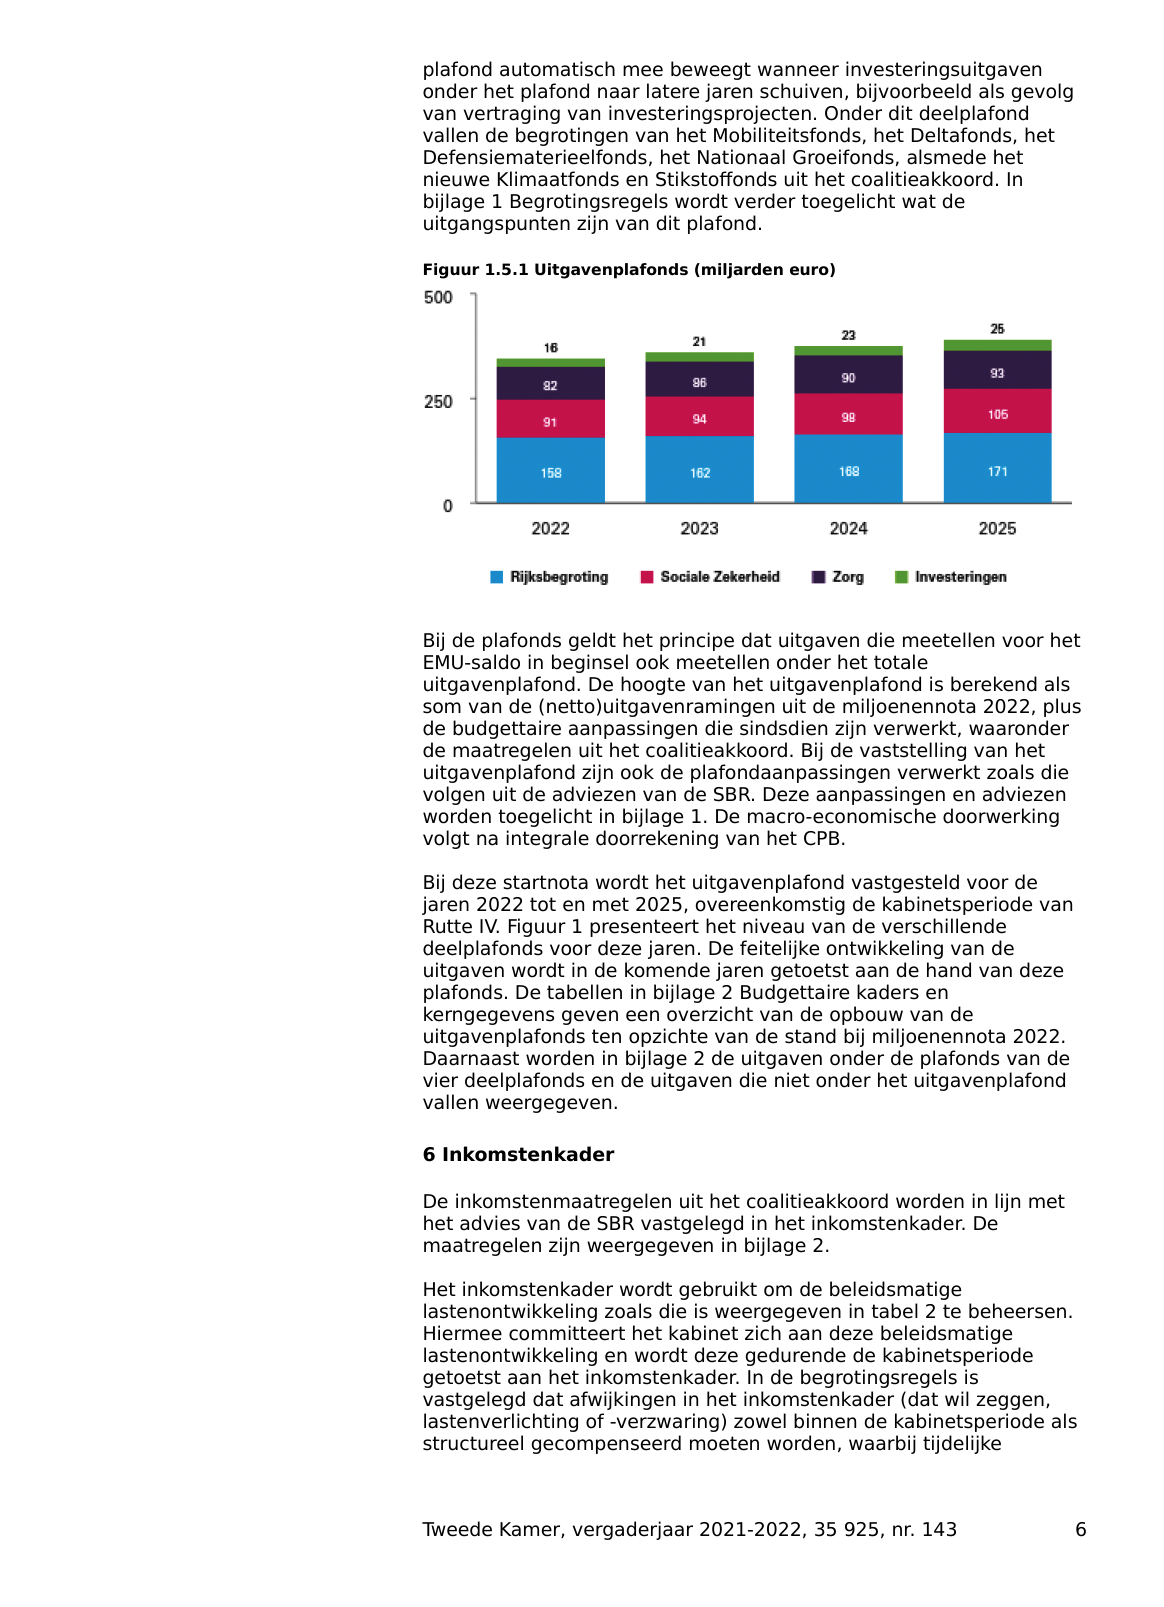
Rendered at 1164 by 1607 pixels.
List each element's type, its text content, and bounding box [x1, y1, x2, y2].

picture [422, 290, 1072, 587]
text Het inkomstenkader wordt gebruikt om de beleidsmatige lastenontwikkeling zoals die is weergegeven in tabel 2 te beheersen. Hiermee committeert het kabinet zich aan deze beleidsmatige lastenontwikkeling en wordt deze gedurende de kabinetsperiode getoetst aan het inkomstenkader. In de begrotingsregels is vastgelegd dat afwijkingen in het inkomstenkader (dat wil zeggen, lastenverlichting of -verzwaring) zowel binnen de kabinetsperiode als structureel gecompenseerd moeten worden, waarbij tijdelijke [422, 1279, 1087, 1455]
text Bij de plafonds geldt het principe dat uitgaven die meetellen voor het EMU-saldo in beginsel ook meetellen onder het totale uitgavenplafond. De hoogte van het uitgavenplafond is berekend als som van de (netto)uitgavenramingen uit de miljoenennota 2022, plus de budgettaire aanpassingen die sindsdien zijn verwerkt, waaronder de maatregelen uit het coalitieakkoord. Bij de vaststelling van het uitgavenplafond zijn ook de plafondaanpassingen verwerkt zoals die volgen uit de adviezen van de SBR. Deze aanpassingen en adviezen worden toegelicht in bijlage 1. De macro-economische doorwerking volgt na integrale doorrekening van het CPB. [422, 630, 1087, 850]
text Figuur 1.5.1 Uitgavenplafonds (miljarden euro) [422, 261, 1072, 279]
text De inkomstenmaatregelen uit het coalitieakkoord worden in lijn met het advies van de SBR vastgelegd in het inkomstenkader. De maatregelen zijn weergegeven in bijlage 2. [422, 1191, 1087, 1257]
text Bij deze startnota wordt het uitgavenplafond vastgesteld voor de jaren 2022 tot en met 2025, overeenkomstig de kabinetsperiode van Rutte IV. Figuur 1 presenteert het niveau van de verschillende deelplafonds voor deze jaren. De feitelijke ontwikkeling van de uitgaven wordt in de komende jaren getoetst aan de hand van deze plafonds. De tabellen in bijlage 2 Budgettaire kaders en kerngegevens geven een overzicht van de opbouw van de uitgavenplafonds ten opzichte van de stand bij miljoenennota 2022. Daarnaast worden in bijlage 2 de uitgaven onder de plafonds van de vier deelplafonds en de uitgaven die niet onder het uitgavenplafond vallen weergegeven. [422, 872, 1087, 1114]
text plafond automatisch mee beweegt wanneer investeringsuitgaven onder het plafond naar latere jaren schuiven, bijvoorbeeld als gevolg van vertraging van investeringsprojecten. Onder dit deelplafond vallen de begrotingen van het Mobiliteitsfonds, het Deltafonds, het Defensiematerieelfonds, het Nationaal Groeifonds, alsmede het nieuwe Klimaatfonds en Stikstoffonds uit het coalitieakkoord. In bijlage 1 Begrotingsregels wordt verder toegelicht wat de uitgangspunten zijn van dit plafond. [422, 59, 1087, 235]
subtitle 6 Inkomstenkader [422, 1144, 1087, 1166]
